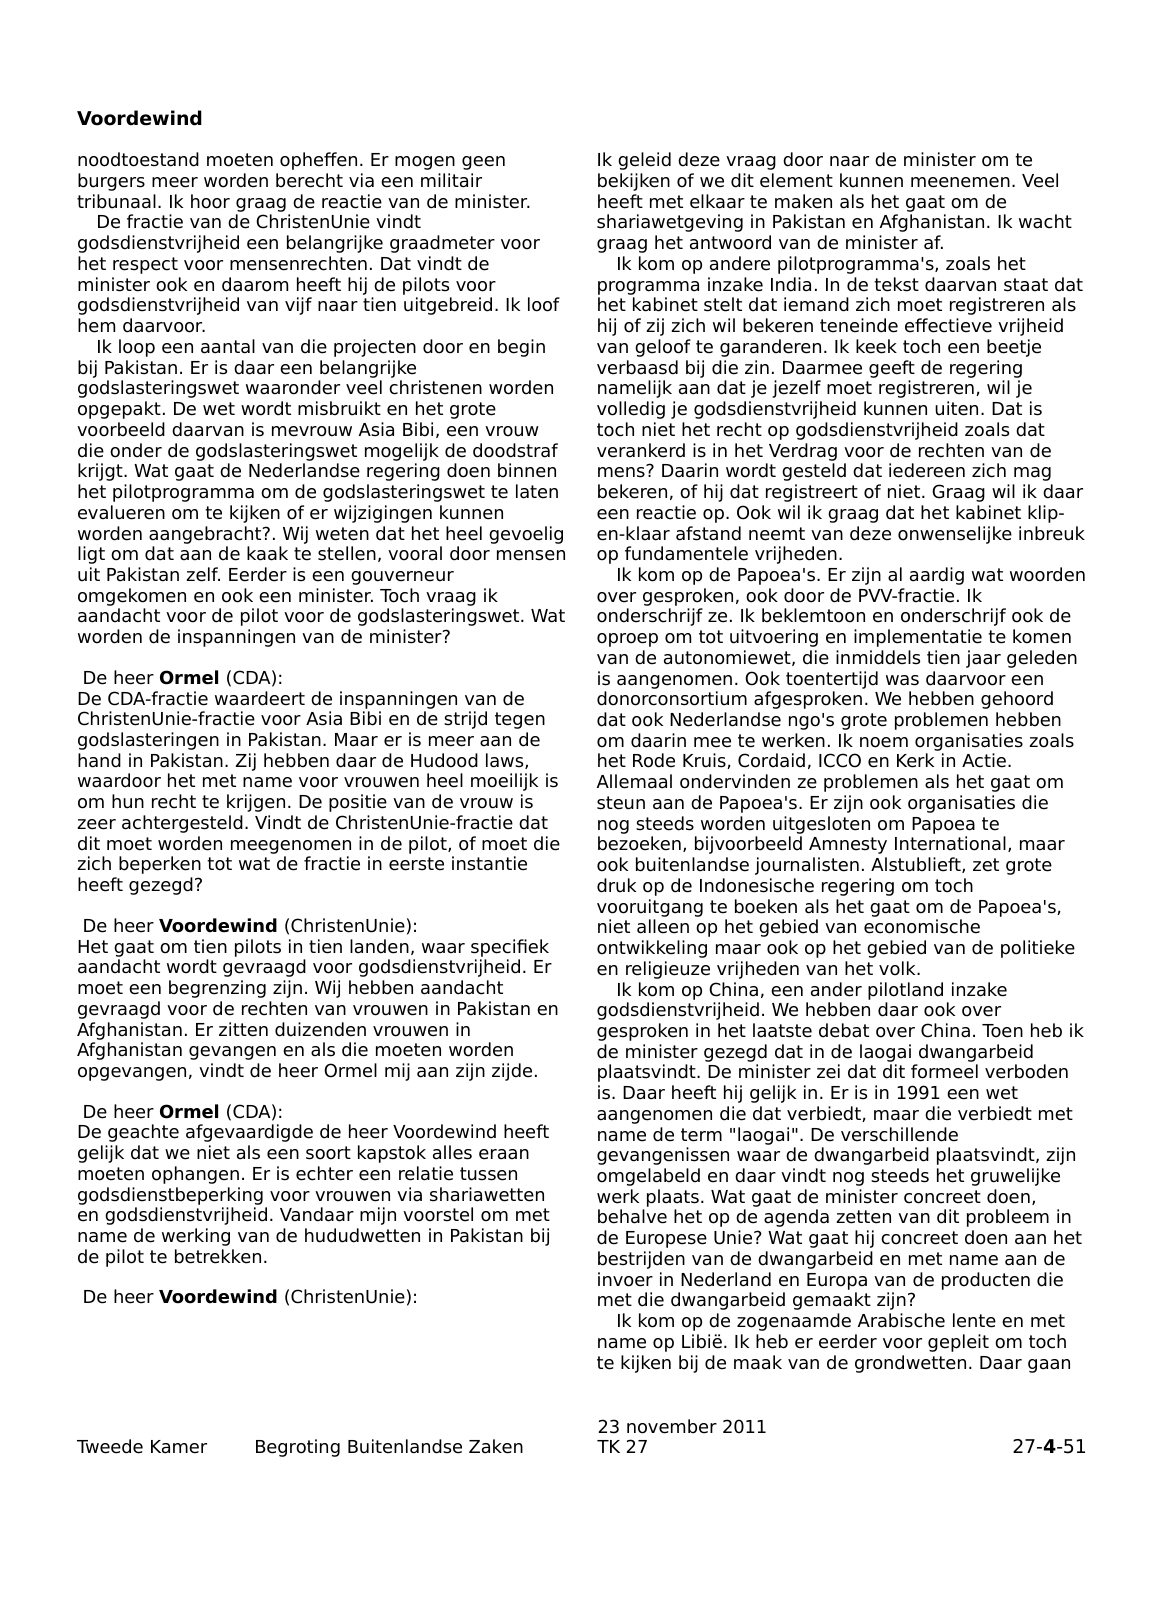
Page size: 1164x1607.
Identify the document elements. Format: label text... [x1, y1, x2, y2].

text De heer Voordewind (ChristenUnie): [77, 916, 567, 936]
text Ik kom op andere pilotprogramma's, zoals het programma inzake India. In de tekst daarvan staat dat het kabinet stelt dat iemand zich moet registreren als hij of zij zich wil bekeren teneinde effectieve vrijheid van geloof te garanderen. Ik keek toch een beetje verbaasd bij die zin. Daarmee geeft de regering namelijk aan dat je jezelf moet registreren, wil je volledig je godsdienstvrijheid kunnen uiten. Dat is toch niet het recht op godsdienstvrijheid zoals dat verankerd is in het Verdrag voor de rechten van de mens? Daarin wordt gesteld dat iedereen zich mag bekeren, of hij dat registreert of niet. Graag wil ik daar een reactie op. Ook wil ik graag dat het kabinet klip-en-klaar afstand neemt van deze onwenselijke inbreuk op fundamentele vrijheden. [596, 254, 1087, 565]
text Ik geleid deze vraag door naar de minister om te bekijken of we dit element kunnen meenemen. Veel heeft met elkaar te maken als het gaat om de shariawetgeving in Pakistan en Afghanistan. Ik wacht graag het antwoord van de minister af. [596, 150, 1087, 254]
text noodtoestand moeten opheffen. Er mogen geen burgers meer worden berecht via een militair tribunaal. Ik hoor graag de reactie van de minister. [77, 150, 567, 212]
text Ik kom op de Papoea's. Er zijn al aardig wat woorden over gesproken, ook door de PVV-fractie. Ik onderschrijf ze. Ik beklemtoon en onderschrijf ook de oproep om tot uitvoering en implementatie te komen van de autonomiewet, die inmiddels tien jaar geleden is aangenomen. Ook toentertijd was daarvoor een donorconsortium afgesproken. We hebben gehoord dat ook Nederlandse ngo's grote problemen hebben om daarin mee te werken. Ik noem organisaties zoals het Rode Kruis, Cordaid, ICCO en Kerk in Actie. Allemaal ondervinden ze problemen als het gaat om steun aan de Papoea's. Er zijn ook organisaties die nog steeds worden uitgesloten om Papoea te bezoeken, bijvoorbeeld Amnesty International, maar ook buitenlandse journalisten. Alstublieft, zet grote druk op de Indonesische regering om toch vooruitgang te boeken als het gaat om de Papoea's, niet alleen op het gebied van economische ontwikkeling maar ook op het gebied van de politieke en religieuze vrijheden van het volk. [596, 565, 1087, 979]
text Het gaat om tien pilots in tien landen, waar specifiek aandacht wordt gevraagd voor godsdienstvrijheid. Er moet een begrenzing zijn. Wij hebben aandacht gevraagd voor de rechten van vrouwen in Pakistan en Afghanistan. Er zitten duizenden vrouwen in Afghanistan gevangen en als die moeten worden opgevangen, vindt de heer Ormel mij aan zijn zijde. [77, 936, 567, 1082]
text Ik loop een aantal van die projecten door en begin bij Pakistan. Er is daar een belangrijke godslasteringswet waaronder veel christenen worden opgepakt. De wet wordt misbruikt en het grote voorbeeld daarvan is mevrouw Asia Bibi, een vrouw die onder de godslasteringswet mogelijk de doodstraf krijgt. Wat gaat de Nederlandse regering doen binnen het pilotprogramma om de godslasteringswet te laten evalueren om te kijken of er wijzigingen kunnen worden aangebracht?. Wij weten dat het heel gevoelig ligt om dat aan de kaak te stellen, vooral door mensen uit Pakistan zelf. Eerder is een gouverneur omgekomen en ook een minister. Toch vraag ik aandacht voor de pilot voor de godslasteringswet. Wat worden de inspanningen van de minister? [77, 337, 567, 648]
text De geachte afgevaardigde de heer Voordewind heeft gelijk dat we niet als een soort kapstok alles eraan moeten ophangen. Er is echter een relatie tussen godsdienstbeperking voor vrouwen via shariawetten en godsdienstvrijheid. Vandaar mijn voorstel om met name de werking van de hududwetten in Pakistan bij de pilot te betrekken. [77, 1122, 567, 1267]
text De CDA-fractie waardeert de inspanningen van de ChristenUnie-fractie voor Asia Bibi en de strijd tegen godslasteringen in Pakistan. Maar er is meer aan de hand in Pakistan. Zij hebben daar de Hudood laws, waardoor het met name voor vrouwen heel moeilijk is om hun recht te krijgen. De positie van de vrouw is zeer achtergesteld. Vindt de ChristenUnie-fractie dat dit moet worden meegenomen in de pilot, of moet die zich beperken tot wat de fractie in eerste instantie heeft gezegd? [77, 688, 567, 896]
text De heer Ormel (CDA): [77, 668, 567, 688]
text Ik kom op China, een ander pilotland inzake godsdienstvrijheid. We hebben daar ook over gesproken in het laatste debat over China. Toen heb ik de minister gezegd dat in de laogai dwangarbeid plaatsvindt. De minister zei dat dit formeel verboden is. Daar heeft hij gelijk in. Er is in 1991 een wet aangenomen die dat verbiedt, maar die verbiedt met name de term "laogai". De verschillende gevangenissen waar de dwangarbeid plaatsvindt, zijn omgelabeld en daar vindt nog steeds het gruwelijke werk plaats. Wat gaat de minister concreet doen, behalve het op de agenda zetten van dit probleem in de Europese Unie? Wat gaat hij concreet doen aan het bestrijden van de dwangarbeid en met name aan de invoer in Nederland en Europa van de producten die met die dwangarbeid gemaakt zijn? [596, 979, 1087, 1311]
text Ik kom op de zogenaamde Arabische lente en met name op Libië. Ik heb er eerder voor gepleit om toch te kijken bij de maak van de grondwetten. Daar gaan [596, 1311, 1087, 1373]
text De heer Voordewind (ChristenUnie): [77, 1287, 567, 1308]
text De heer Ormel (CDA): [77, 1102, 567, 1122]
text De fractie van de ChristenUnie vindt godsdienstvrijheid een belangrijke graadmeter voor het respect voor mensenrechten. Dat vindt de minister ook en daarom heeft hij de pilots voor godsdienstvrijheid van vijf naar tien uitgebreid. Ik loof hem daarvoor. [77, 212, 567, 337]
